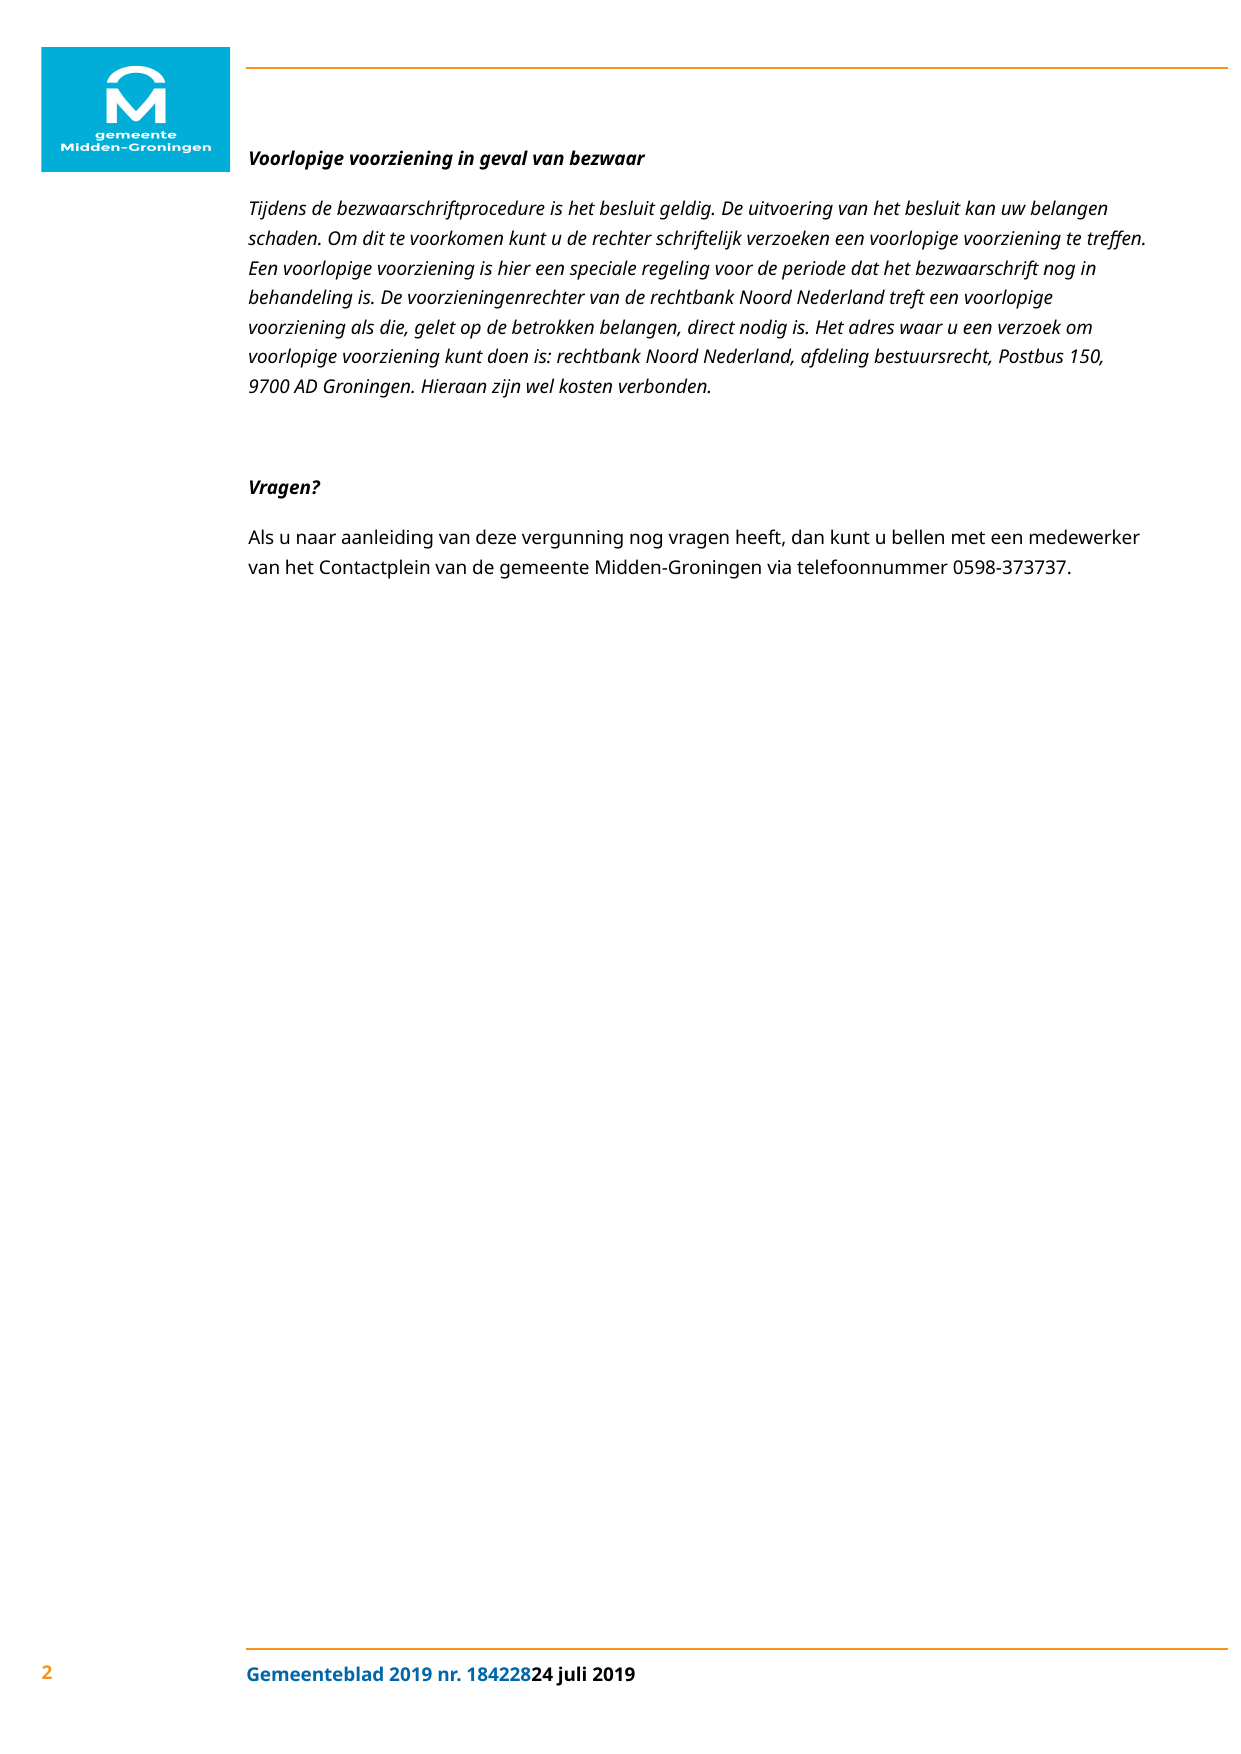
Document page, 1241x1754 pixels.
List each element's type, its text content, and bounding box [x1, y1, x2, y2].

picture [184, 146, 190, 153]
picture [108, 66, 164, 82]
text Als u naar aanleiding van deze vergunning nog vragen heeft, dan kunt u bellen met een medewerker van het Contactplein van de gemeente Midden-Groningen via telefoonnummer 0598-373737. [248, 524, 1152, 580]
text Voorlopige voorziening in geval van bezwaar [248, 145, 1152, 171]
text Vragen? [248, 474, 1152, 500]
text Tijdens de bezwaarschriftprocedure is het besluit geldig. De uitvoering van het besluit kan uw belangen schaden. Om dit te voorkomen kunt u de rechter schriftelijk verzoeken een voorlopige voorziening te treffen. Een voorlopige voorziening is hier een speciale regeling voor de periode dat het bezwaarschrift nog in behandeling is. De voorzieningenrechter van de rechtbank Noord Nederland treft een voorlopige voorziening als die, gelet op de betrokken belangen, direct nodig is. Het adres waar u een verzoek om voorlopige voorziening kunt doen is: rechtbank Noord Nederland, afdeling bestuursrecht, Postbus 150, 9700 AD Groningen. Hieraan zijn wel kosten verbonden. [248, 196, 1152, 399]
picture [107, 89, 165, 122]
